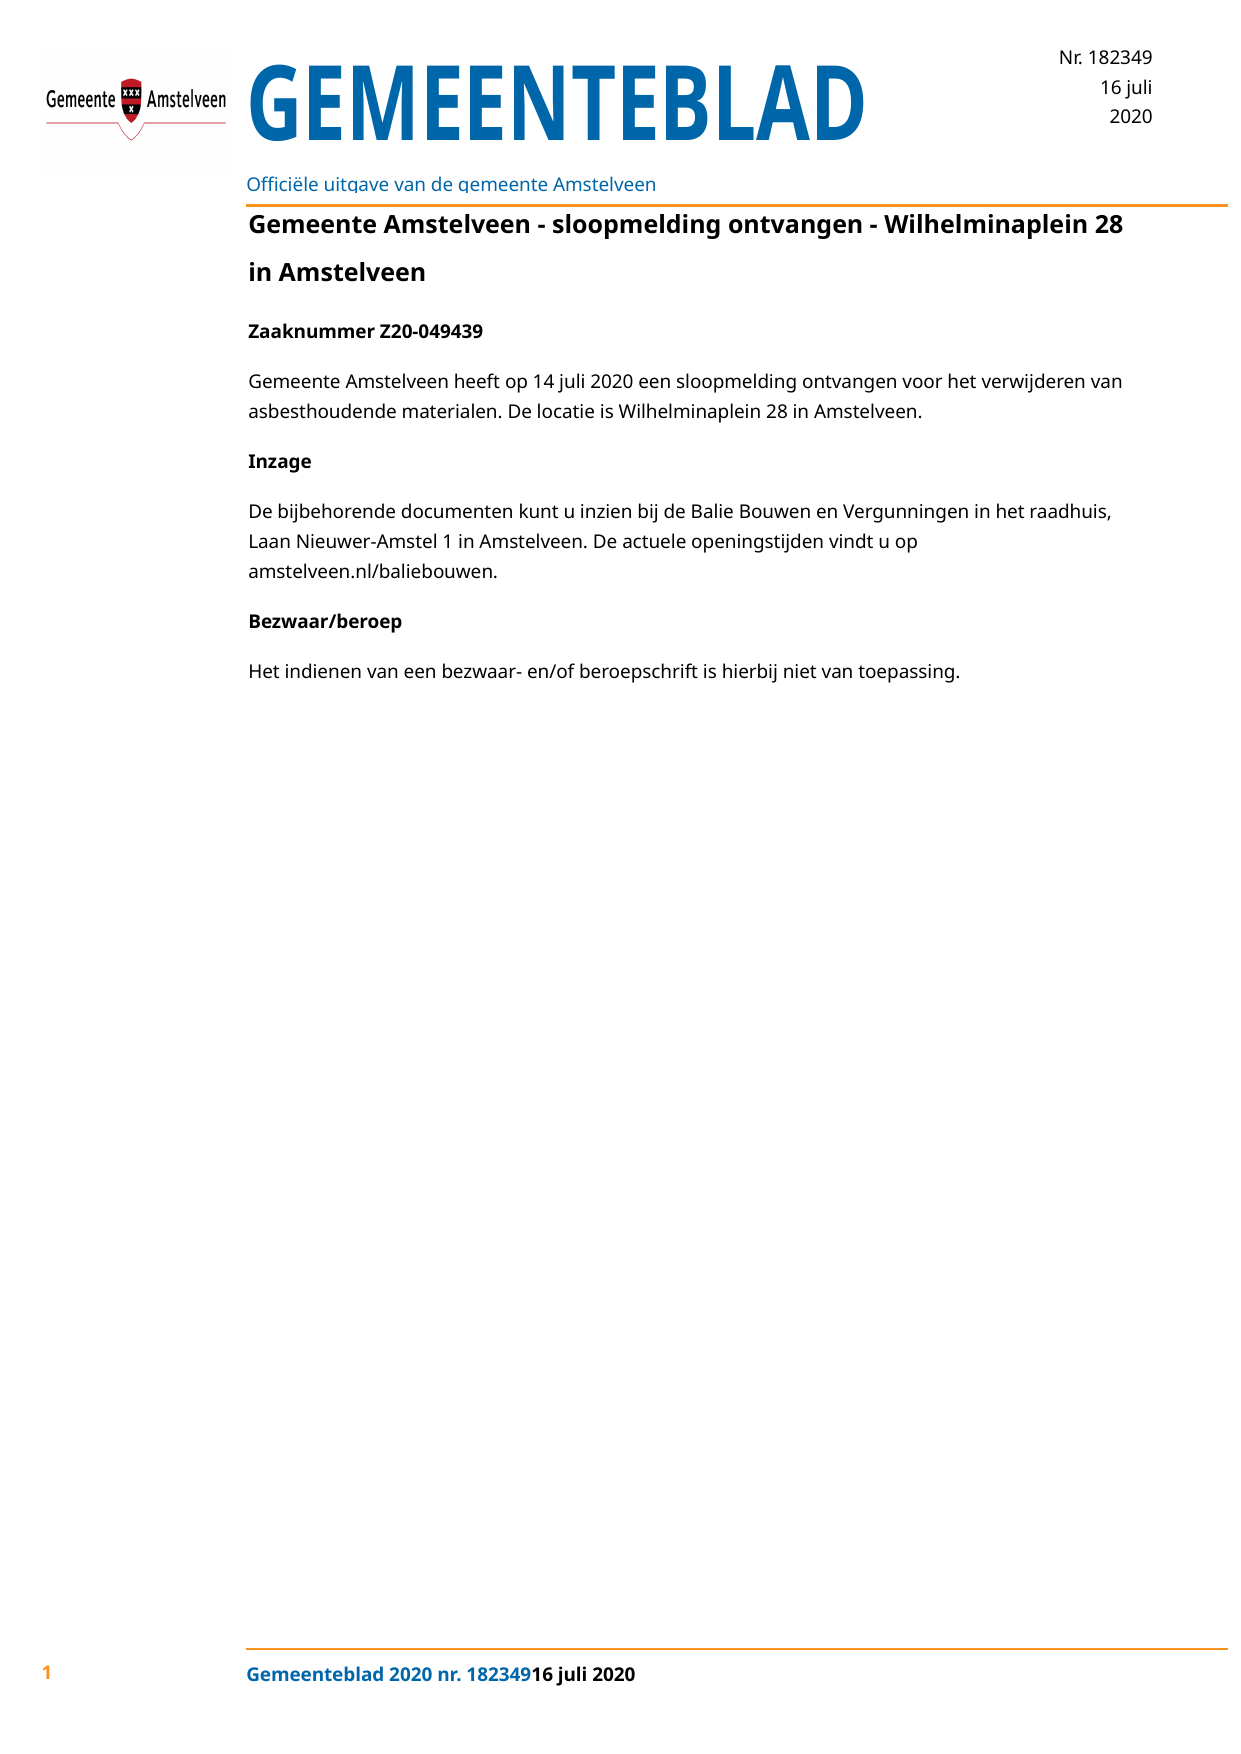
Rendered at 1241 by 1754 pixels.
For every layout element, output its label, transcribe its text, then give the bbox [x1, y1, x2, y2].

text Bezwaar/beroep [248, 608, 1152, 634]
text Zaaknummer Z20-049439 [248, 318, 1152, 344]
text De bijbehorende documenten kunt u inzien bij de Balie Bouwen en Vergunningen in het raadhuis, Laan Nieuwer-Amstel 1 in Amstelveen. De actuele openingstijden vindt u op amstelveen.nl/baliebouwen. [248, 499, 1152, 584]
text Inzage [248, 448, 1152, 474]
picture [41, 47, 231, 172]
text Het indienen van een bezwaar- en/of beroepschrift is hierbij niet van toepassing. [248, 659, 1152, 684]
text Gemeente Amstelveen heeft op 14 juli 2020 een sloopmelding ontvangen voor het verwijderen van asbesthoudende materialen. De locatie is Wilhelminaplein 28 in Amstelveen. [248, 368, 1152, 424]
text Gemeente Amstelveen - sloopmelding ontvangen - Wilhelminaplein 28 in Amstelveen [248, 207, 1152, 288]
